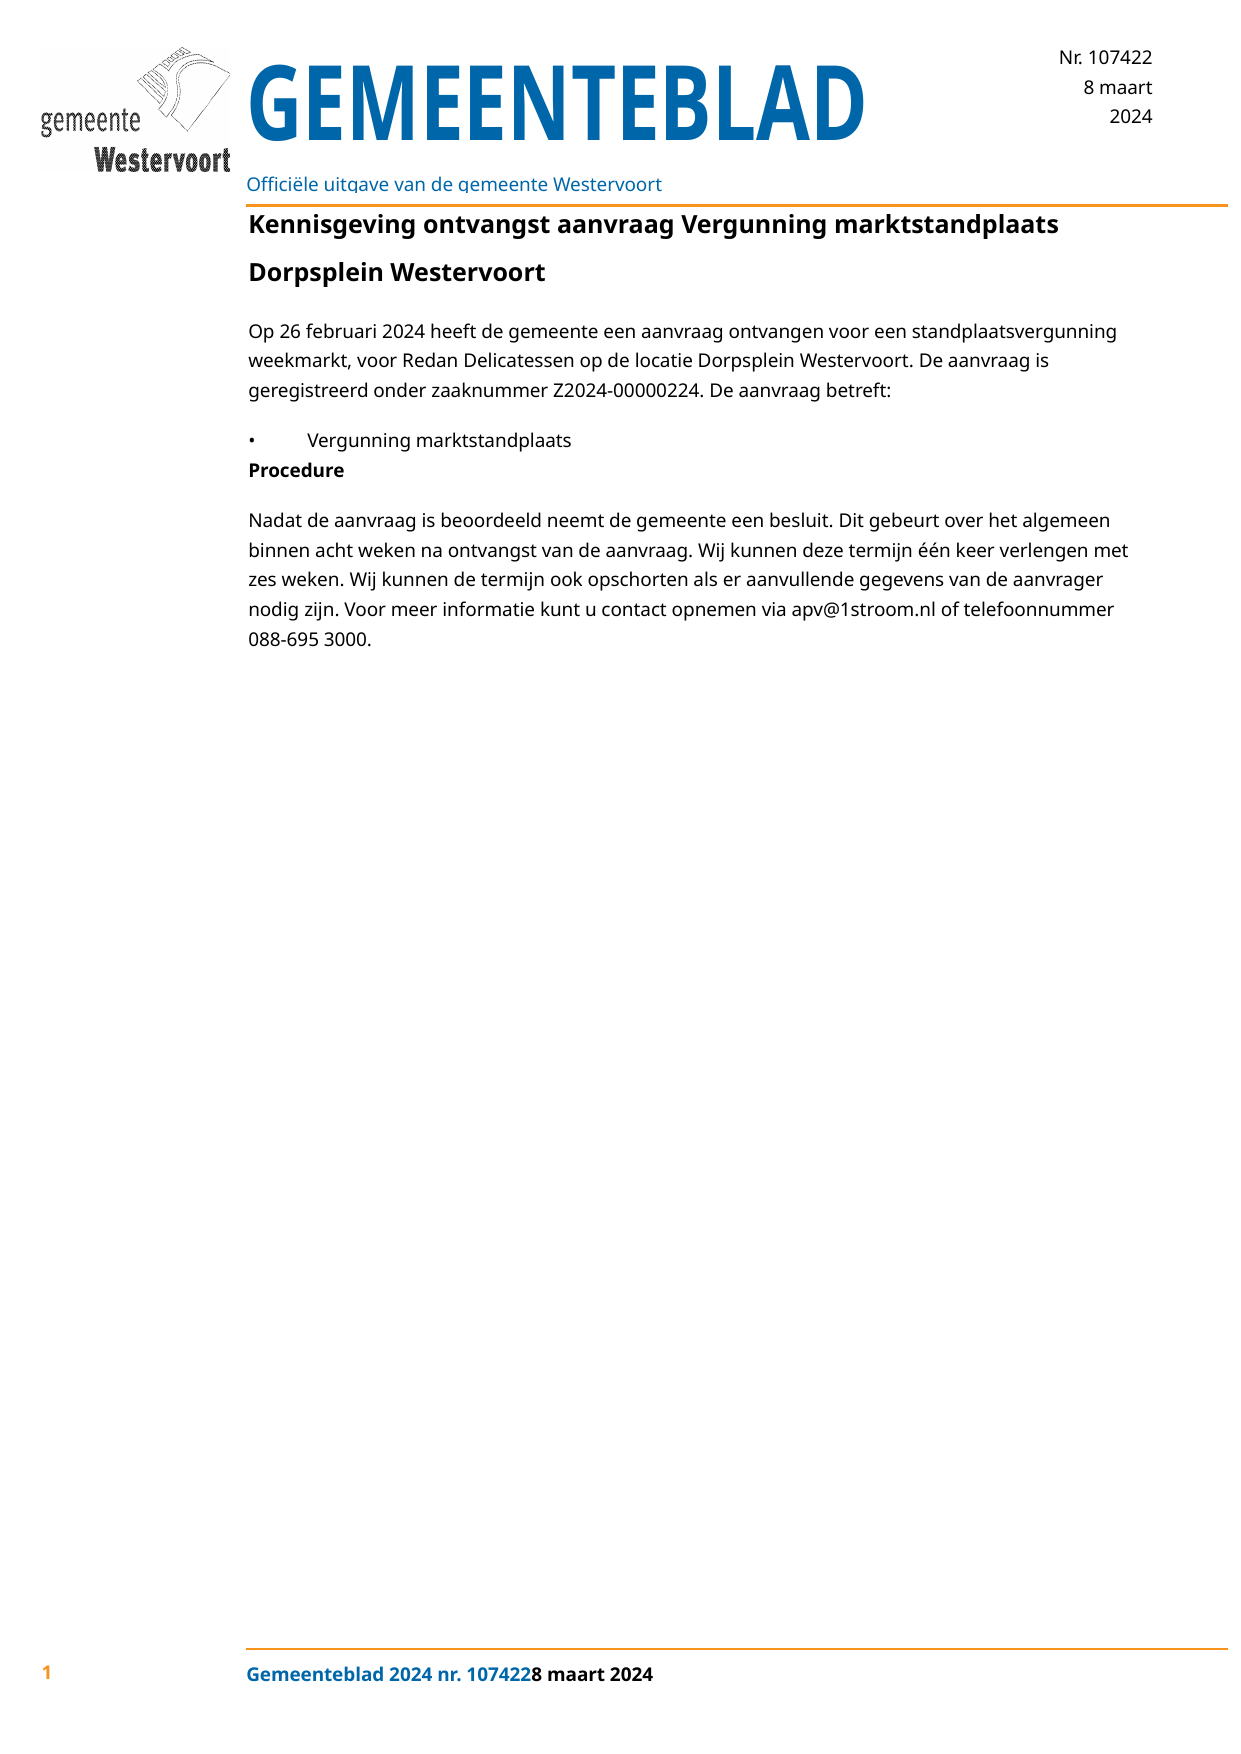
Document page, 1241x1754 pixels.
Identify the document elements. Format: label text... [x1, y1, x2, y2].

text Op 26 februari 2024 heeft de gemeente een aanvraag ontvangen voor een standplaatsvergunning weekmarkt, voor Redan Delicatessen op de locatie Dorpsplein Westervoort. De aanvraag is geregistreerd onder zaaknummer Z2024-00000224. De aanvraag betreft: [248, 318, 1152, 403]
text Kennisgeving ontvangst aanvraag Vergunning marktstandplaats Dorpsplein Westervoort [248, 207, 1152, 288]
text Nadat de aanvraag is beoordeeld neemt de gemeente een besluit. Dit gebeurt over het algemeen binnen acht weken na ontvangst van de aanvraag. Wij kunnen deze termijn één keer verlengen met zes weken. Wij kunnen de termijn ook opschorten als er aanvullende gegevens van de aanvrager nodig zijn. Voor meer informatie kunt u contact opnemen via apv@1stroom.nl of telefoonnummer 088-695 3000. [248, 507, 1152, 652]
text Procedure [248, 457, 1152, 483]
list Vergunning marktstandplaats [248, 427, 1152, 453]
picture [41, 47, 231, 172]
